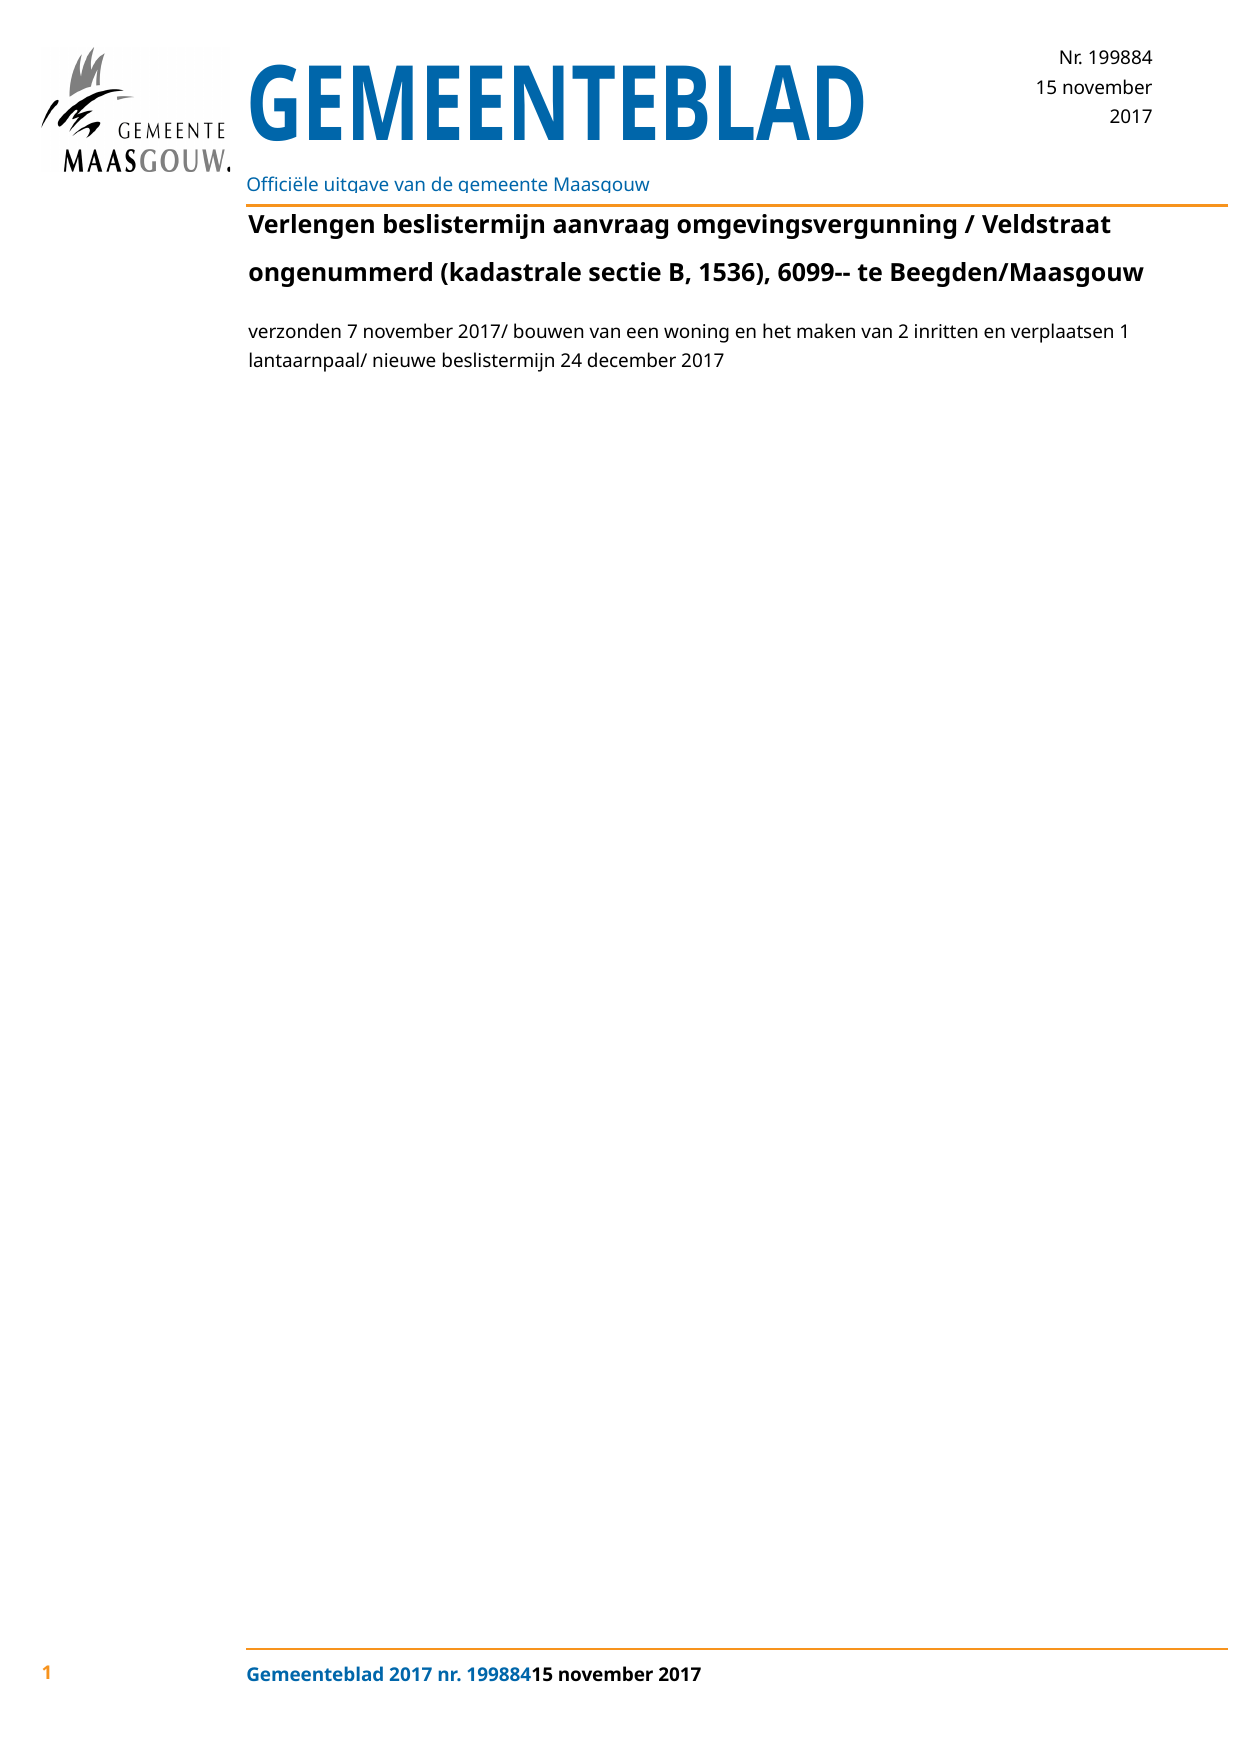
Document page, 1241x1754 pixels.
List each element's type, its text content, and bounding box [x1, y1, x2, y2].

text Verlengen beslistermijn aanvraag omgevingsvergunning / Veldstraat ongenummerd (kadastrale sectie B, 1536), 6099-- te Beegden/Maasgouw [248, 207, 1152, 288]
text verzonden 7 november 2017/ bouwen van een woning en het maken van 2 inritten en verplaatsen 1 lantaarnpaal/ nieuwe beslistermijn 24 december 2017 [248, 318, 1152, 373]
picture [41, 47, 231, 172]
